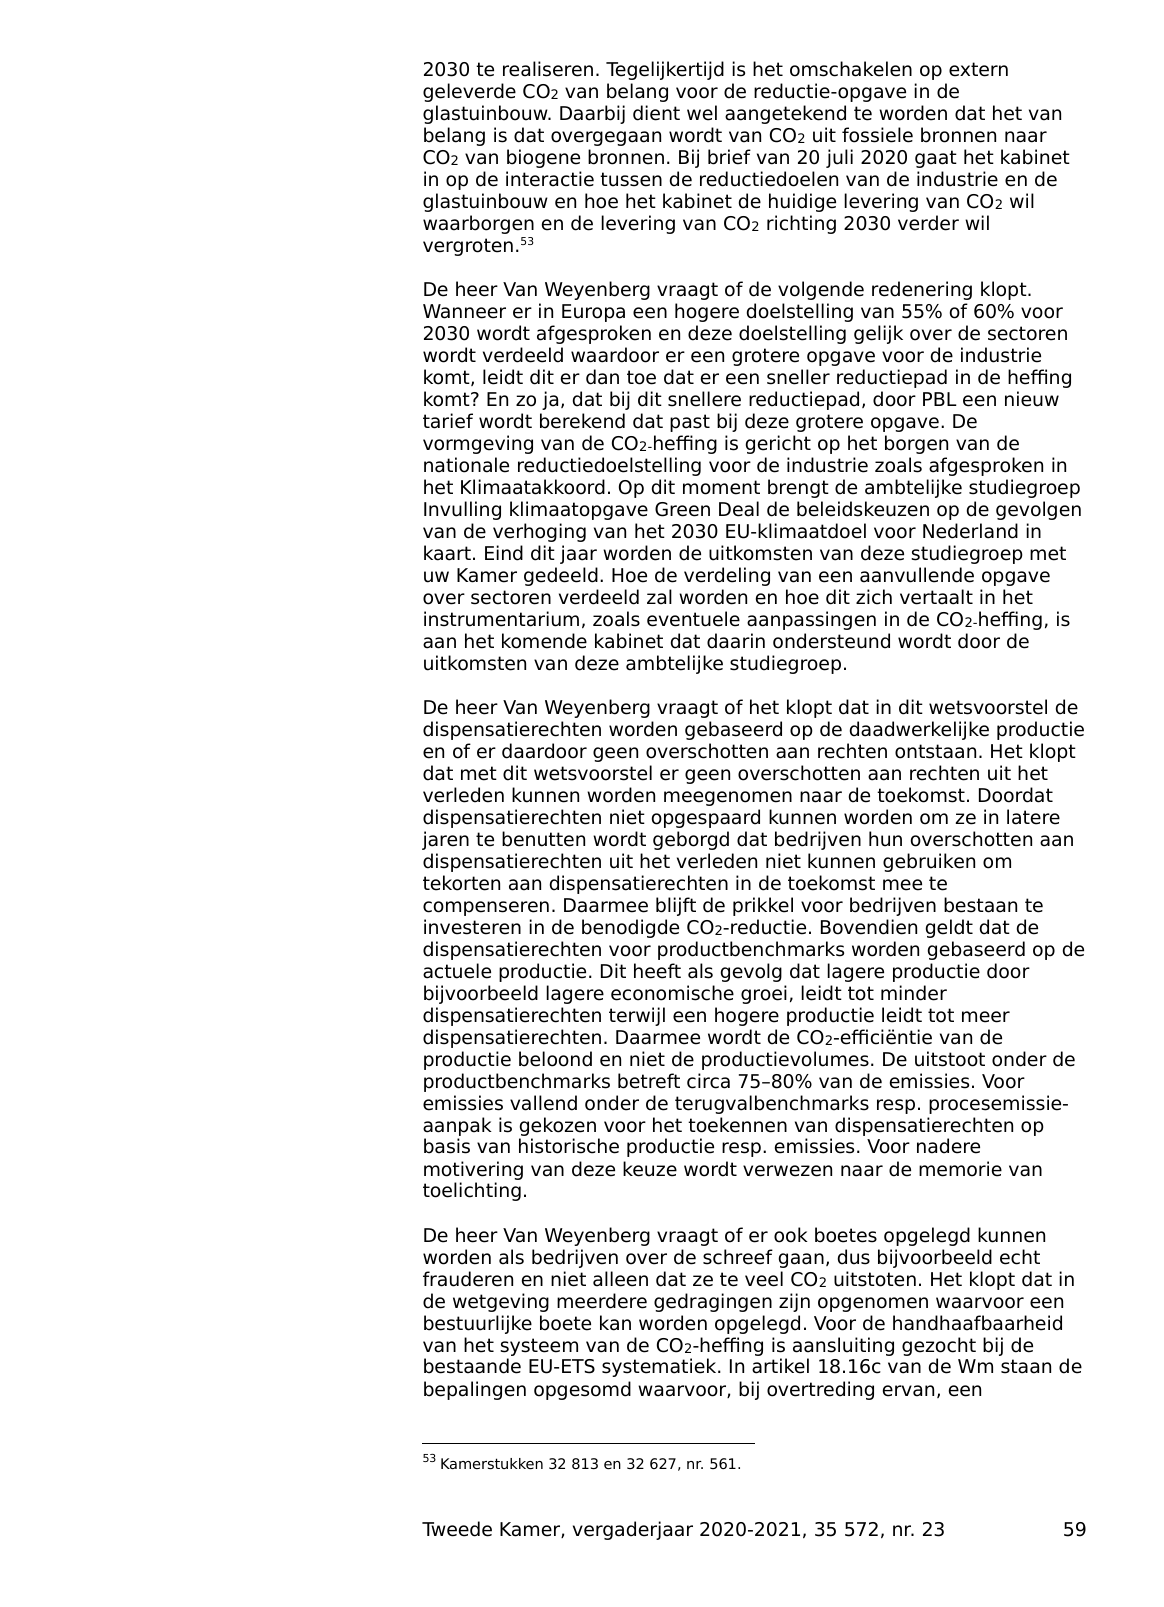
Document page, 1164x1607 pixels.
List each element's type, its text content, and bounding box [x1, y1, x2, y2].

text 2030 te realiseren. Tegelijkertijd is het omschakelen op extern geleverde CO2 van belang voor de reductie-opgave in de glastuinbouw. Daarbij dient wel aangetekend te worden dat het van belang is dat overgegaan wordt van CO2 uit fossiele bronnen naar CO2 van biogene bronnen. Bij brief van 20 juli 2020 gaat het kabinet in op de interactie tussen de reductiedoelen van de industrie en de glastuinbouw en hoe het kabinet de huidige levering van CO2 wil waarborgen en de levering van CO2 richting 2030 verder wil vergroten. [422, 59, 1087, 257]
text De heer Van Weyenberg vraagt of de volgende redenering klopt. Wanneer er in Europa een hogere doelstelling van 55% of 60% voor 2030 wordt afgesproken en deze doelstelling gelijk over de sectoren wordt verdeeld waardoor er een grotere opgave voor de industrie komt, leidt dit er dan toe dat er een sneller reductiepad in de heffing komt? En zo ja, dat bij dit snellere reductiepad, door PBL een nieuw tarief wordt berekend dat past bij deze grotere opgave. De vormgeving van de CO2-heffing is gericht op het borgen van de nationale reductiedoelstelling voor de industrie zoals afgesproken in het Klimaatakkoord. Op dit moment brengt de ambtelijke studiegroep Invulling klimaatopgave Green Deal de beleidskeuzen op de gevolgen van de verhoging van het 2030 EU-klimaatdoel voor Nederland in kaart. Eind dit jaar worden de uitkomsten van deze studiegroep met uw Kamer gedeeld. Hoe de verdeling van een aanvullende opgave over sectoren verdeeld zal worden en hoe dit zich vertaalt in het instrumentarium, zoals eventuele aanpassingen in de CO2-heffing, is aan het komende kabinet dat daarin ondersteund wordt door de uitkomsten van deze ambtelijke studiegroep. [422, 279, 1087, 675]
text Kamerstukken 32 813 en 32 627, nr. 561. [422, 1452, 1087, 1474]
text De heer Van Weyenberg vraagt of er ook boetes opgelegd kunnen worden als bedrijven over de schreef gaan, dus bijvoorbeeld echt frauderen en niet alleen dat ze te veel CO2 uitstoten. Het klopt dat in de wetgeving meerdere gedragingen zijn opgenomen waarvoor een bestuurlijke boete kan worden opgelegd. Voor de handhaafbaarheid van het systeem van de CO2-heffing is aansluiting gezocht bij de bestaande EU-ETS systematiek. In artikel 18.16c van de Wm staan de bepalingen opgesomd waarvoor, bij overtreding ervan, een [422, 1224, 1087, 1400]
text De heer Van Weyenberg vraagt of het klopt dat in dit wetsvoorstel de dispensatierechten worden gebaseerd op de daadwerkelijke productie en of er daardoor geen overschotten aan rechten ontstaan. Het klopt dat met dit wetsvoorstel er geen overschotten aan rechten uit het verleden kunnen worden meegenomen naar de toekomst. Doordat dispensatierechten niet opgespaard kunnen worden om ze in latere jaren te benutten wordt geborgd dat bedrijven hun overschotten aan dispensatierechten uit het verleden niet kunnen gebruiken om tekorten aan dispensatierechten in de toekomst mee te compenseren. Daarmee blijft de prikkel voor bedrijven bestaan te investeren in de benodigde CO2-reductie. Bovendien geldt dat de dispensatierechten voor productbenchmarks worden gebaseerd op de actuele productie. Dit heeft als gevolg dat lagere productie door bijvoorbeeld lagere economische groei, leidt tot minder dispensatierechten terwijl een hogere productie leidt tot meer dispensatierechten. Daarmee wordt de CO2-efficiëntie van de productie beloond en niet de productievolumes. De uitstoot onder de productbenchmarks betreft circa 75–80% van de emissies. Voor emissies vallend onder de terugvalbenchmarks resp. procesemissie-aanpak is gekozen voor het toekennen van dispensatierechten op basis van historische productie resp. emissies. Voor nadere motivering van deze keuze wordt verwezen naar de memorie van toelichting. [422, 697, 1087, 1202]
